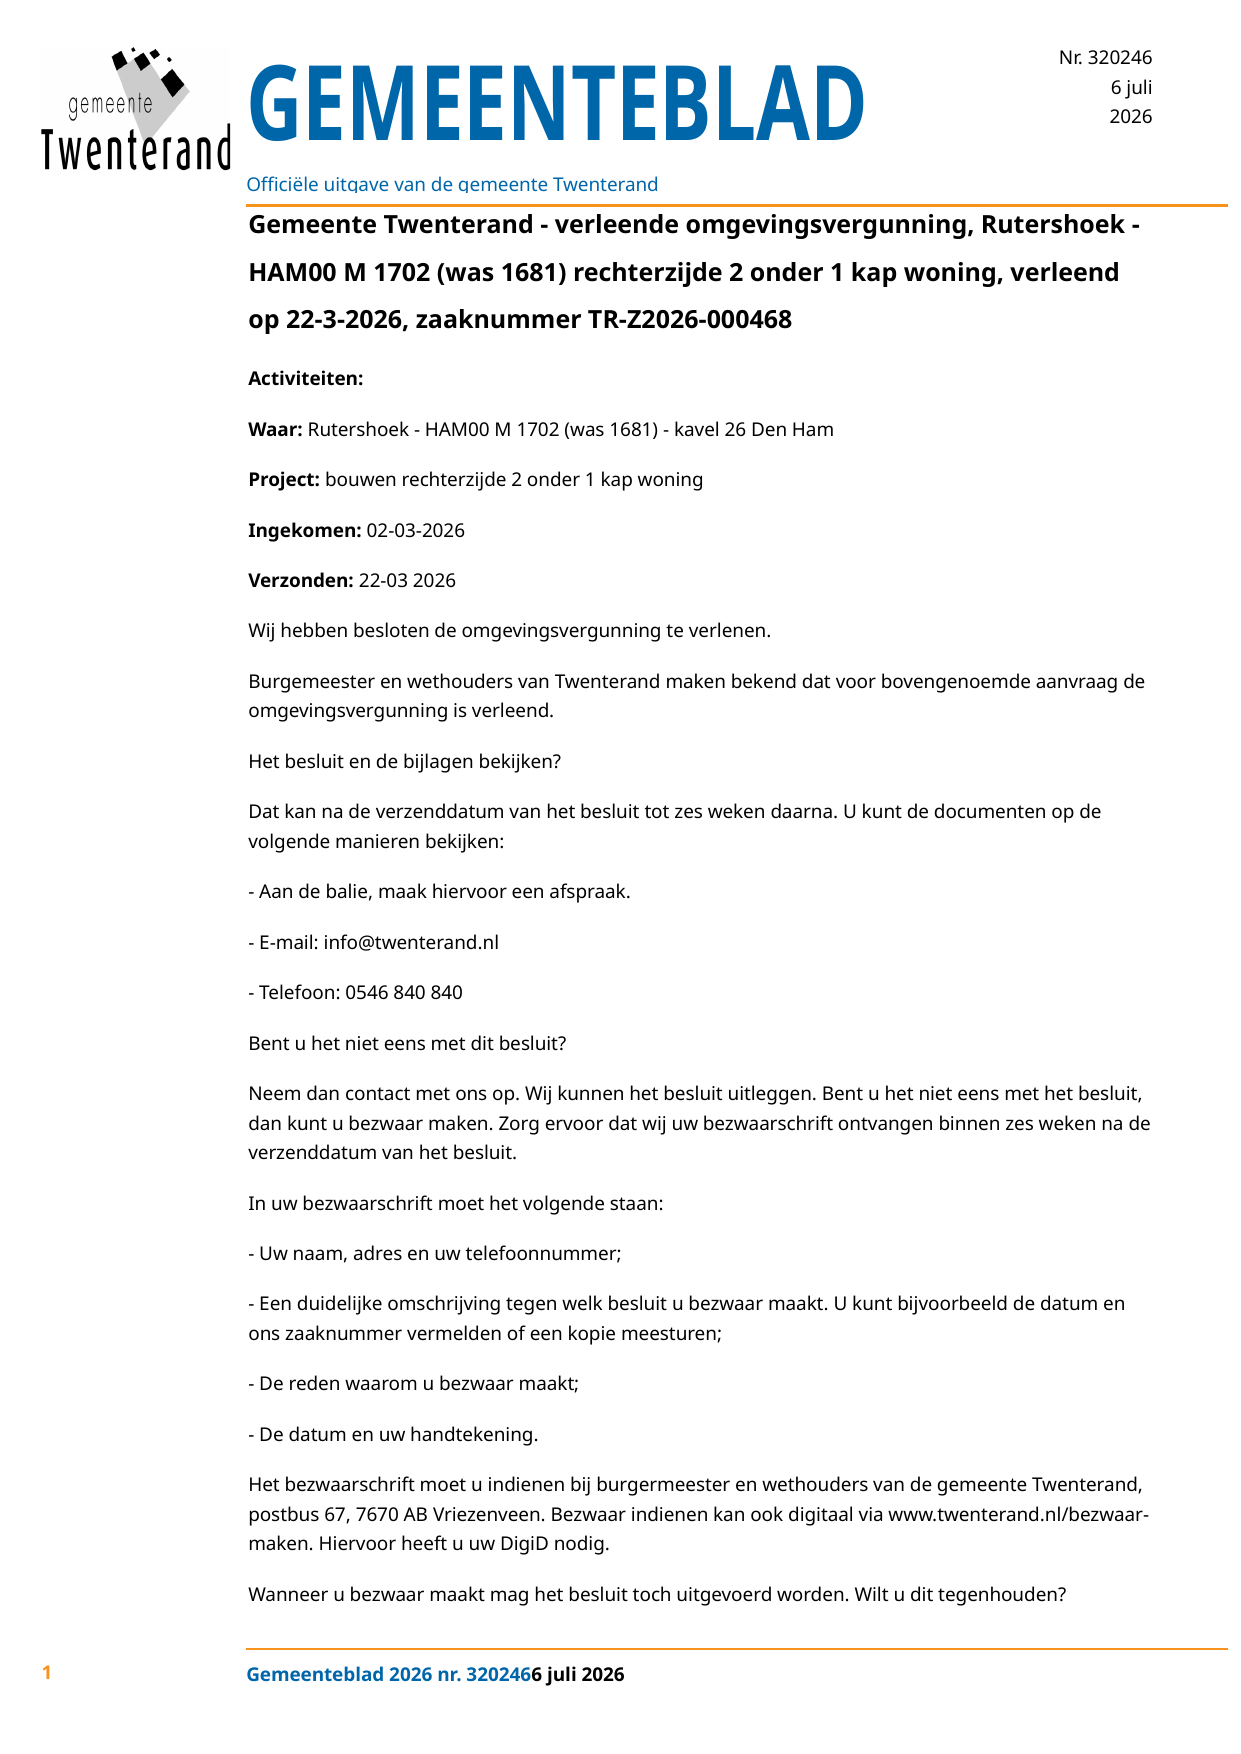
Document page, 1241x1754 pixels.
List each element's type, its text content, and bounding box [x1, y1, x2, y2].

text Het bezwaarschrift moet u indienen bij burgermeester en wethouders van de gemeente Twenterand, postbus 67, 7670 AB Vriezenveen. Bezwaar indienen kan ook digitaal via www.twenterand.nl/bezwaar-maken. Hiervoor heeft u uw DigiD nodig. [248, 1471, 1152, 1556]
text In uw bezwaarschrift moet het volgende staan: [248, 1190, 1152, 1215]
text - De reden waarom u bezwaar maakt; [248, 1371, 1152, 1396]
text - Een duidelijke omschrijving tegen welk besluit u bezwaar maakt. U kunt bijvoorbeeld de datum en ons zaaknummer vermelden of een kopie meesturen; [248, 1291, 1152, 1346]
text Waar: Rutershoek - HAM00 M 1702 (was 1681) - kavel 26 Den Ham [248, 416, 1152, 442]
text Dat kan na de verzenddatum van het besluit tot zes weken daarna. U kunt de documenten op de volgende manieren bekijken: [248, 798, 1152, 854]
text Het besluit en de bijlagen bekijken? [248, 748, 1152, 774]
text Ingekomen: 02-03-2026 [248, 517, 1152, 542]
picture [41, 47, 231, 172]
text - E-mail: info@twenterand.nl [248, 929, 1152, 954]
text Activiteiten: [248, 366, 1152, 391]
text - De datum en uw handtekening. [248, 1421, 1152, 1447]
text Burgemeester en wethouders van Twenterand maken bekend dat voor bovengenoemde aanvraag de omgevingsvergunning is verleend. [248, 668, 1152, 723]
text - Telefoon: 0546 840 840 [248, 979, 1152, 1005]
text Wij hebben besloten de omgevingsvergunning te verlenen. [248, 618, 1152, 643]
text Neem dan contact met ons op. Wij kunnen het besluit uitleggen. Bent u het niet eens met het besluit, dan kunt u bezwaar maken. Zorg ervoor dat wij uw bezwaarschrift ontvangen binnen zes weken na de verzenddatum van het besluit. [248, 1080, 1152, 1165]
text Project: bouwen rechterzijde 2 onder 1 kap woning [248, 466, 1152, 492]
text - Aan de balie, maak hiervoor een afspraak. [248, 878, 1152, 904]
text Gemeente Twenterand - verleende omgevingsvergunning, Rutershoek - HAM00 M 1702 (was 1681) rechterzijde 2 onder 1 kap woning, verleend op 22-3-2026, zaaknummer TR-Z2026-000468 [248, 207, 1152, 336]
text Wanneer u bezwaar maakt mag het besluit toch uitgevoerd worden. Wilt u dit tegenhouden? [248, 1581, 1152, 1607]
text Bent u het niet eens met dit besluit? [248, 1030, 1152, 1055]
text - Uw naam, adres en uw telefoonnummer; [248, 1240, 1152, 1266]
text Verzonden: 22-03 2026 [248, 567, 1152, 593]
